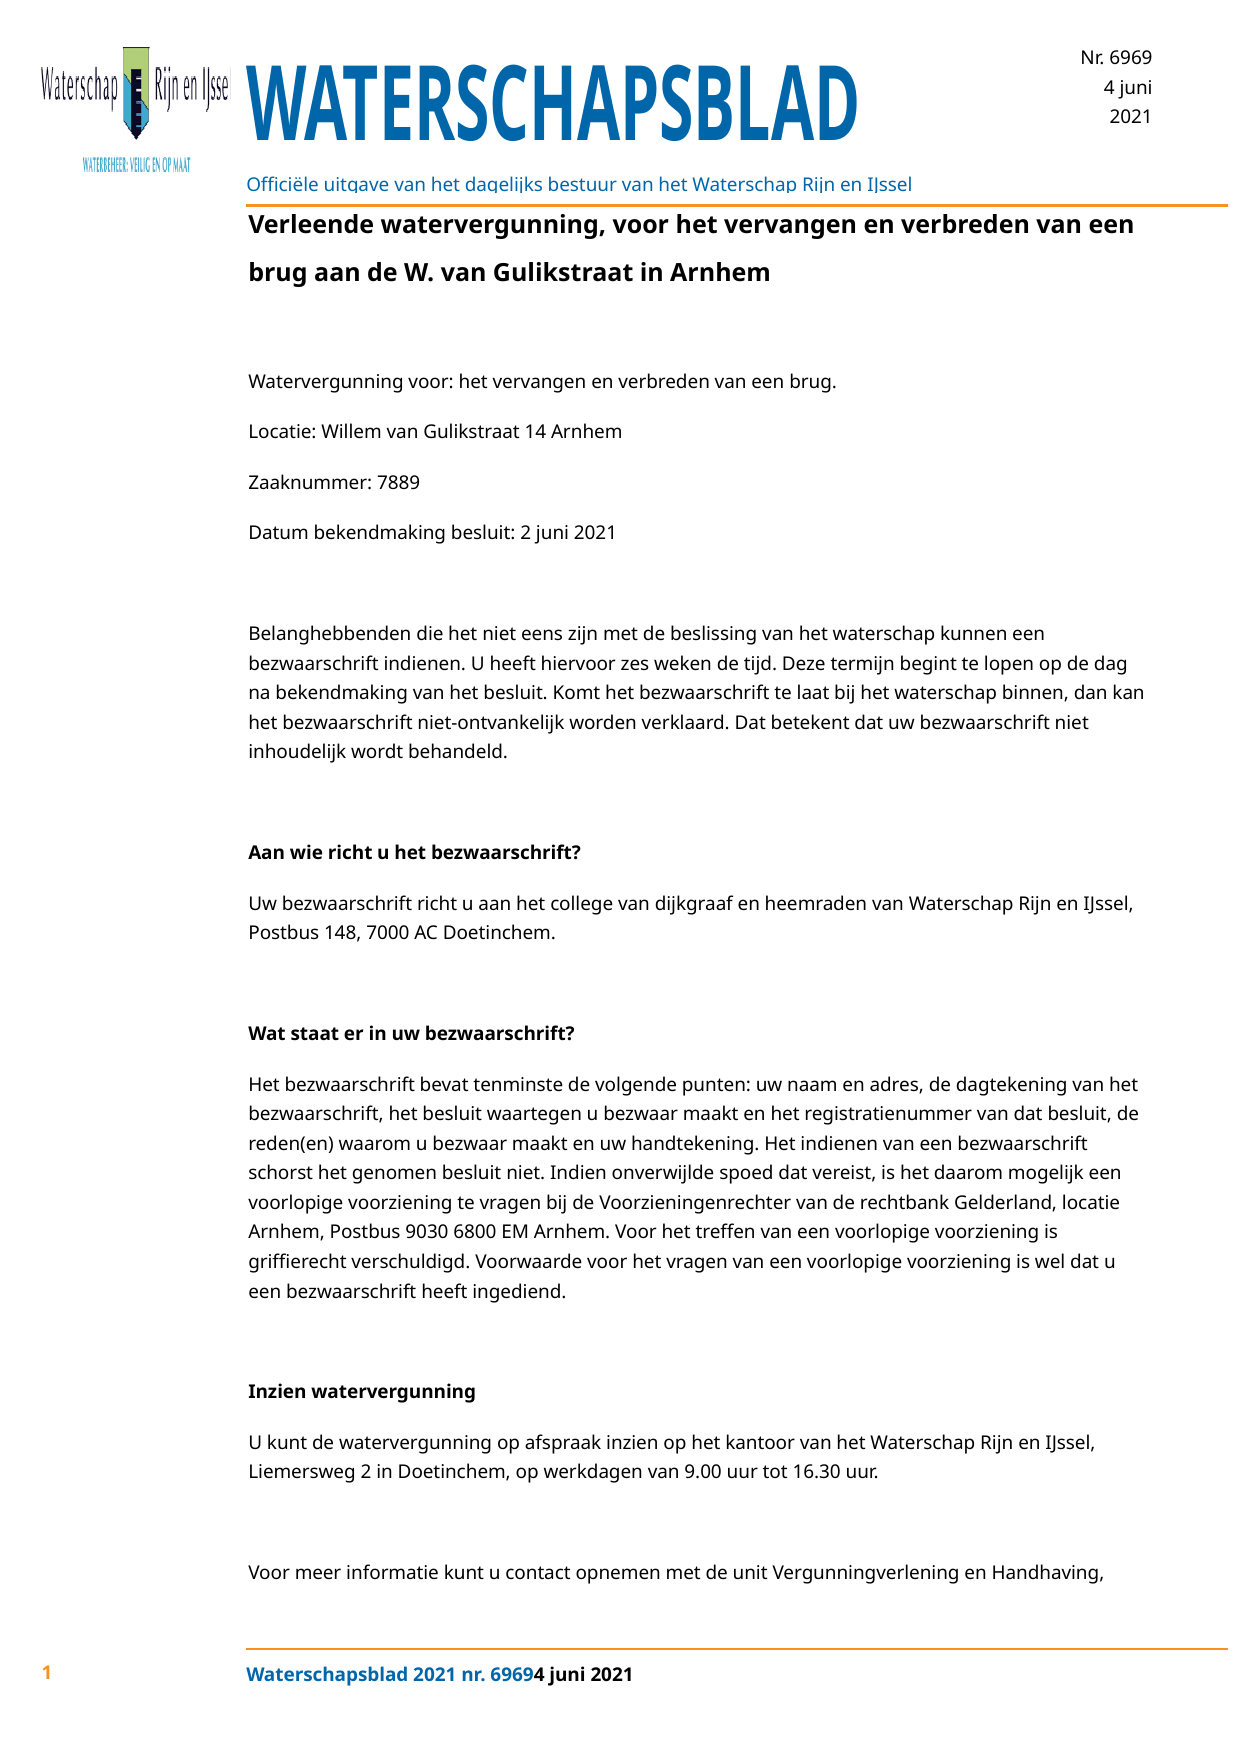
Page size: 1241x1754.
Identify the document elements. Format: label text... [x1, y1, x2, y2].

text Wat staat er in uw bezwaarschrift? [248, 1020, 1152, 1046]
text Inzien watervergunning [248, 1379, 1152, 1404]
picture [41, 47, 231, 172]
text U kunt de watervergunning op afspraak inzien op het kantoor van het Waterschap Rijn en IJssel, Liemersweg 2 in Doetinchem, op werkdagen van 9.00 uur tot 16.30 uur. [248, 1429, 1152, 1484]
text Voor meer informatie kunt u contact opnemen met de unit Vergunningverlening en Handhaving, [248, 1559, 1152, 1585]
text Uw bezwaarschrift richt u aan het college van dijkgraaf en heemraden van Waterschap Rijn en IJssel, Postbus 148, 7000 AC Doetinchem. [248, 890, 1152, 945]
text Datum bekendmaking besluit: 2 juni 2021 [248, 519, 1152, 545]
text Het bezwaarschrift bevat tenminste de volgende punten: uw naam en adres, de dagtekening van het bezwaarschrift, het besluit waartegen u bezwaar maakt en het registratienummer van dat besluit, de reden(en) waarom u bezwaar maakt en uw handtekening. Het indienen van een bezwaarschrift schorst het genomen besluit niet. Indien onverwijlde spoed dat vereist, is het daarom mogelijk een voorlopige voorziening te vragen bij de Voorzieningenrechter van de rechtbank Gelderland, locatie Arnhem, Postbus 9030 6800 EM Arnhem. Voor het treffen van een voorlopige voorziening is griffierecht verschuldigd. Voorwaarde voor het vragen van een voorlopige voorziening is wel dat u een bezwaarschrift heeft ingediend. [248, 1071, 1152, 1304]
text Belanghebbenden die het niet eens zijn met de beslissing van het waterschap kunnen een bezwaarschrift indienen. U heeft hiervoor zes weken de tijd. Deze termijn begint te lopen op de dag na bekendmaking van het besluit. Komt het bezwaarschrift te laat bij het waterschap binnen, dan kan het bezwaarschrift niet-ontvankelijk worden verklaard. Dat betekent dat uw bezwaarschrift niet inhoudelijk wordt behandeld. [248, 620, 1152, 764]
text Watervergunning voor: het vervangen en verbreden van een brug. [248, 368, 1152, 394]
text Aan wie richt u het bezwaarschrift? [248, 839, 1152, 865]
text Locatie: Willem van Gulikstraat 14 Arnhem [248, 419, 1152, 444]
text Zaaknummer: 7889 [248, 469, 1152, 495]
text Verleende watervergunning, voor het vervangen en verbreden van een brug aan de W. van Gulikstraat in Arnhem [248, 207, 1152, 288]
